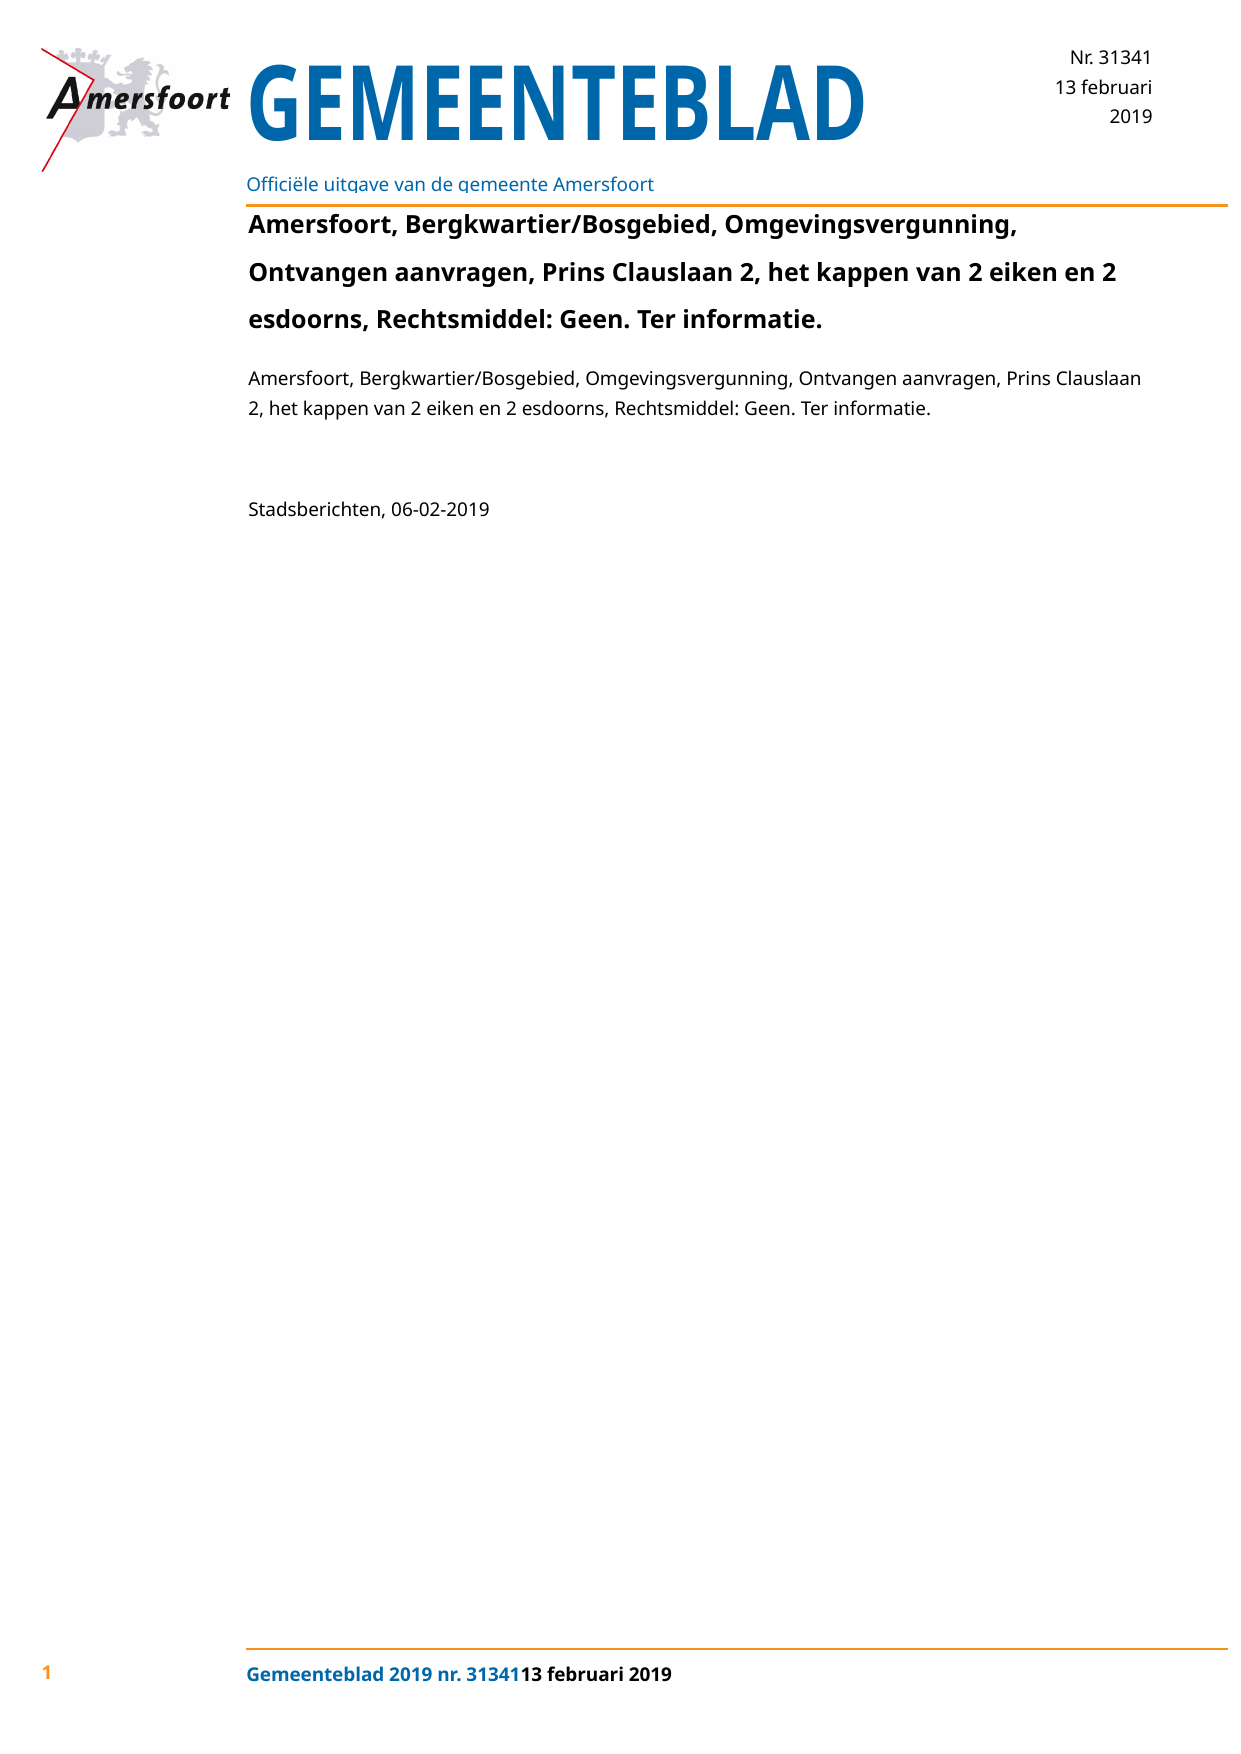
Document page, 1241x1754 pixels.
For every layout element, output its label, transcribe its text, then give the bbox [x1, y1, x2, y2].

text Stadsberichten, 06-02-2019 [248, 496, 1152, 522]
text Amersfoort, Bergkwartier/Bosgebied, Omgevingsvergunning, Ontvangen aanvragen, Prins Clauslaan 2, het kappen van 2 eiken en 2 esdoorns, Rechtsmiddel: Geen. Ter informatie. [248, 366, 1152, 421]
text Amersfoort, Bergkwartier/Bosgebied, Omgevingsvergunning, Ontvangen aanvragen, Prins Clauslaan 2, het kappen van 2 eiken en 2 esdoorns, Rechtsmiddel: Geen. Ter informatie. [248, 207, 1152, 336]
picture [41, 47, 231, 172]
